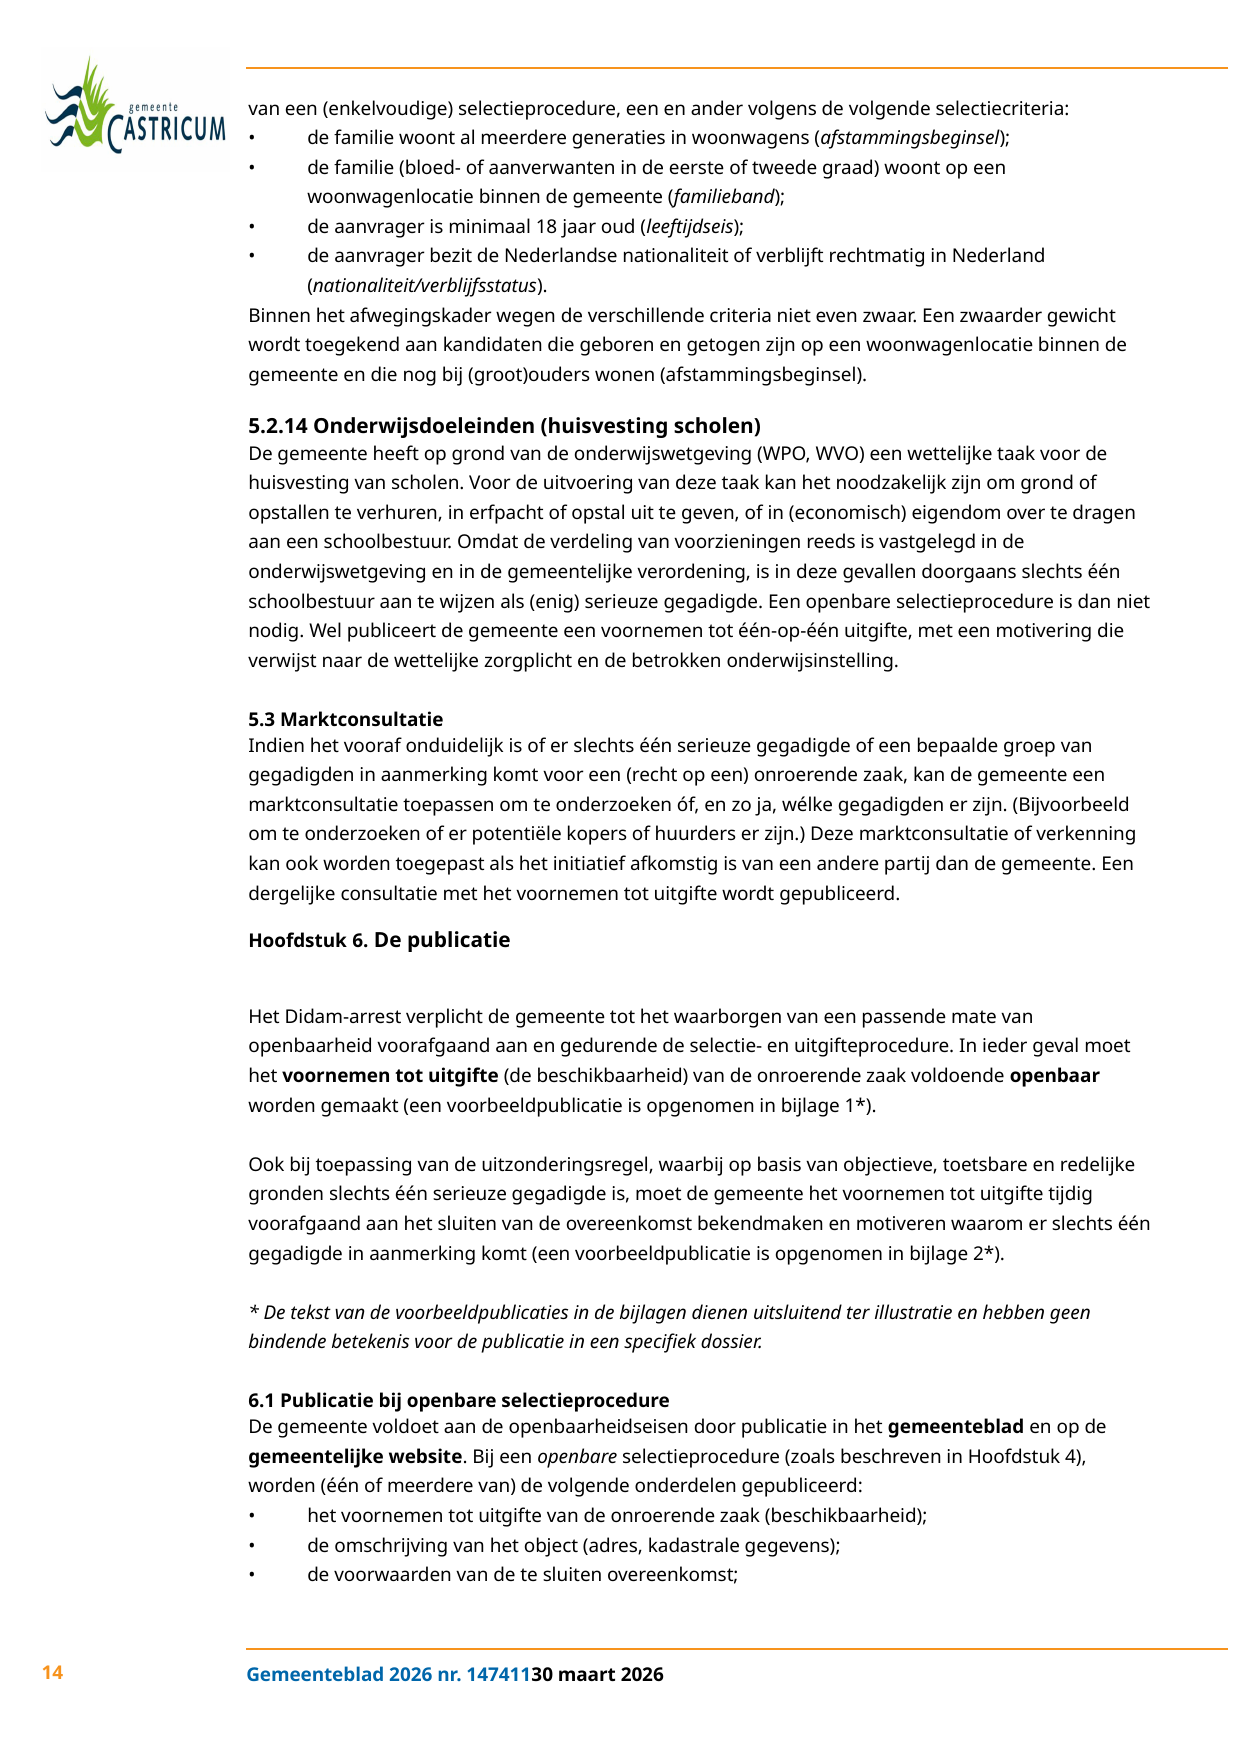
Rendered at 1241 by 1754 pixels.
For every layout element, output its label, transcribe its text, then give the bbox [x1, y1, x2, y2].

text De gemeente voldoet aan de openbaarheidseisen door publicatie in het gemeenteblad en op de gemeentelijke website. Bij een openbare selectieprocedure (zoals beschreven in Hoofdstuk 4), worden (één of meerdere van) de volgende onderdelen gepubliceerd: [248, 1413, 1152, 1498]
list de aanvrager is minimaal 18 jaar oud (leeftijdseis); [248, 213, 1152, 239]
list de omschrijving van het object (adres, kadastrale gegevens); [248, 1532, 1152, 1557]
picture [41, 47, 231, 172]
text 5.3 Marktconsultatie [248, 706, 1152, 732]
list de familie woont al meerdere generaties in woonwagens (afstammingsbeginsel); [248, 124, 1152, 150]
text 5.2.14 Onderwijsdoeleinden (huisvesting scholen) [248, 411, 1152, 440]
text De gemeente heeft op grond van de onderwijswetgeving (WPO, WVO) een wettelijke taak voor de huisvesting van scholen. Voor de uitvoering van deze taak kan het noodzakelijk zijn om grond of opstallen te verhuren, in erfpacht of opstal uit te geven, of in (economisch) eigendom over te dragen aan een schoolbestuur. Omdat de verdeling van voorzieningen reeds is vastgelegd in de onderwijswetgeving en in de gemeentelijke verordening, is in deze gevallen doorgaans slechts één schoolbestuur aan te wijzen als (enig) serieuze gegadigde. Een openbare selectieprocedure is dan niet nodig. Wel publiceert de gemeente een voornemen tot één-op-één uitgifte, met een motivering die verwijst naar de wettelijke zorgplicht en de betrokken onderwijsinstelling. [248, 440, 1152, 673]
text * De tekst van de voorbeeldpublicaties in de bijlagen dienen uitsluitend ter illustratie en hebben geen bindende betekenis voor de publicatie in een specifiek dossier. [248, 1299, 1152, 1354]
text Binnen het afwegingskader wegen de verschillende criteria niet even zwaar. Een zwaarder gewicht wordt toegekend aan kandidaten die geboren en getogen zijn op een woonwagenlocatie binnen de gemeente en die nog bij (groot)ouders wonen (afstammingsbeginsel). [248, 302, 1152, 387]
list de aanvrager bezit de Nederlandse nationaliteit of verblijft rechtmatig in Nederland (nationaliteit/verblijfsstatus). [248, 243, 1152, 298]
list het voornemen tot uitgifte van de onroerende zaak (beschikbaarheid); [248, 1502, 1152, 1528]
text van een (enkelvoudige) selectieprocedure, een en ander volgens de volgende selectiecriteria: [248, 95, 1152, 121]
text Het Didam-arrest verplicht de gemeente tot het waarborgen van een passende mate van openbaarheid voorafgaand aan en gedurende de selectie- en uitgifteprocedure. In ieder geval moet het voornemen tot uitgifte (de beschikbaarheid) van de onroerende zaak voldoende openbaar worden gemaakt (een voorbeeldpublicatie is opgenomen in bijlage 1*). [248, 1003, 1152, 1118]
list de familie (bloed- of aanverwanten in de eerste of tweede graad) woont op een woonwagenlocatie binnen de gemeente (familieband); [248, 154, 1152, 209]
text Ook bij toepassing van de uitzonderingsregel, waarbij op basis van objectieve, toetsbare en redelijke gronden slechts één serieuze gegadigde is, moet de gemeente het voornemen tot uitgifte tijdig voorafgaand aan het sluiten van de overeenkomst bekendmaken en motiveren waarom er slechts één gegadigde in aanmerking komt (een voorbeeldpublicatie is opgenomen in bijlage 2*). [248, 1151, 1152, 1266]
list de voorwaarden van de te sluiten overeenkomst; [248, 1561, 1152, 1587]
text 6.1 Publicatie bij openbare selectieprocedure [248, 1388, 1152, 1413]
text Hoofdstuk 6. De publicatie [248, 925, 1152, 954]
text Indien het vooraf onduidelijk is of er slechts één serieuze gegadigde of een bepaalde groep van gegadigden in aanmerking komt voor een (recht op een) onroerende zaak, kan de gemeente een marktconsultatie toepassen om te onderzoeken óf, en zo ja, wélke gegadigden er zijn. (Bijvoorbeeld om te onderzoeken of er potentiële kopers of huurders er zijn.) Deze marktconsultatie of verkenning kan ook worden toegepast als het initiatief afkomstig is van een andere partij dan de gemeente. Een dergelijke consultatie met het voornemen tot uitgifte wordt gepubliceerd. [248, 732, 1152, 906]
